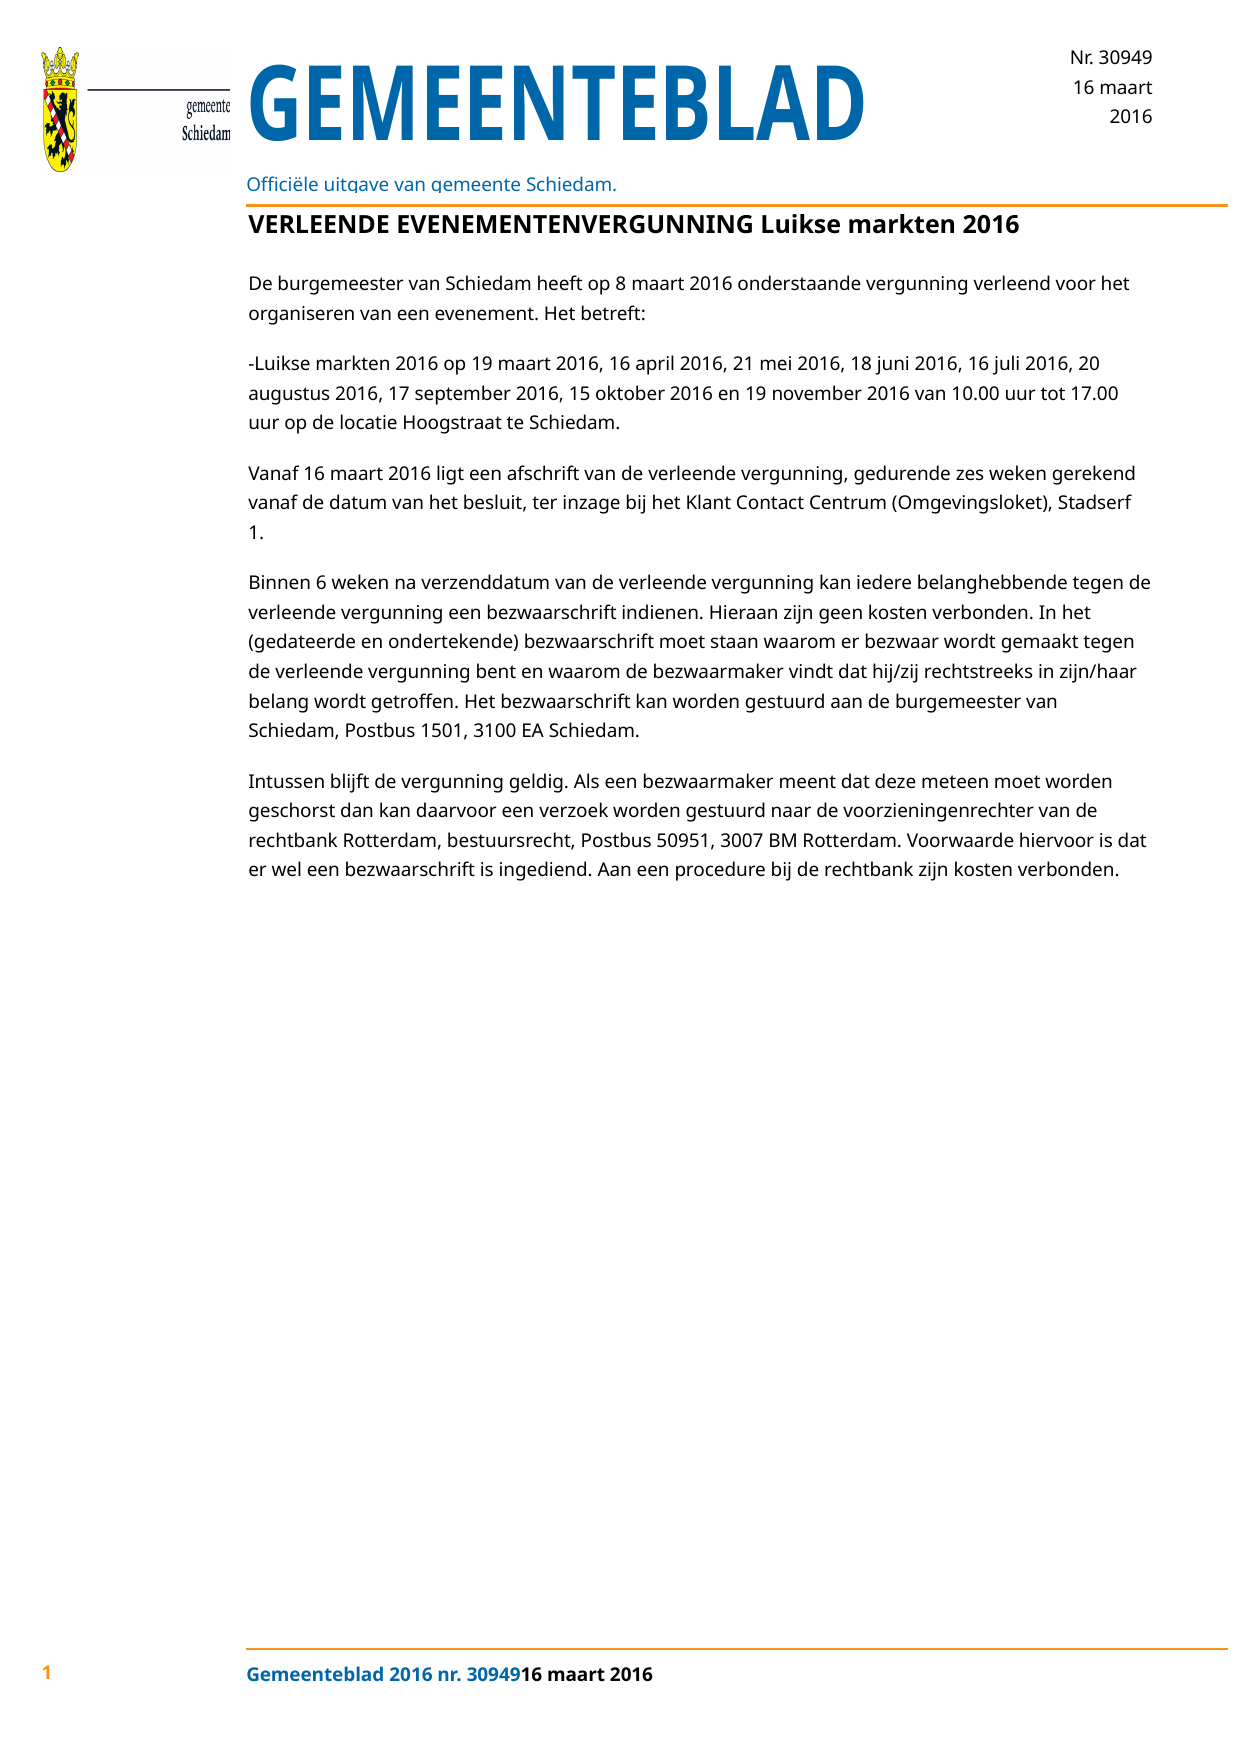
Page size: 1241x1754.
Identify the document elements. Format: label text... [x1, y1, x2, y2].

text Vanaf 16 maart 2016 ligt een afschrift van de verleende vergunning, gedurende zes weken gerekend vanaf de datum van het besluit, ter inzage bij het Klant Contact Centrum (Omgevingsloket), Stadserf 1. [248, 460, 1152, 545]
text De burgemeester van Schiedam heeft op 8 maart 2016 onderstaande vergunning verleend voor het organiseren van een evenement. Het betreft: [248, 270, 1152, 326]
text Binnen 6 weken na verzenddatum van de verleende vergunning kan iedere belanghebbende tegen de verleende vergunning een bezwaarschrift indienen. Hieraan zijn geen kosten verbonden. In het (gedateerde en ondertekende) bezwaarschrift moet staan waarom er bezwaar wordt gemaakt tegen de verleende vergunning bent en waarom de bezwaarmaker vindt dat hij/zij rechtstreeks in zijn/haar belang wordt getroffen. Het bezwaarschrift kan worden gestuurd aan de burgemeester van Schiedam, Postbus 1501, 3100 EA Schiedam. [248, 569, 1152, 743]
text Intussen blijft de vergunning geldig. Als een bezwaarmaker meent dat deze meteen moet worden geschorst dan kan daarvoor een verzoek worden gestuurd naar de voorzieningenrechter van de rechtbank Rotterdam, bestuursrecht, Postbus 50951, 3007 BM Rotterdam. Voorwaarde hiervoor is dat er wel een bezwaarschrift is ingediend. Aan een procedure bij de rechtbank zijn kosten verbonden. [248, 768, 1152, 882]
text VERLEENDE EVENEMENTENVERGUNNING Luikse markten 2016 [248, 207, 1152, 241]
picture [41, 47, 231, 172]
text -Luikse markten 2016 op 19 maart 2016, 16 april 2016, 21 mei 2016, 18 juni 2016, 16 juli 2016, 20 augustus 2016, 17 september 2016, 15 oktober 2016 en 19 november 2016 van 10.00 uur tot 17.00 uur op de locatie Hoogstraat te Schiedam. [248, 350, 1152, 435]
